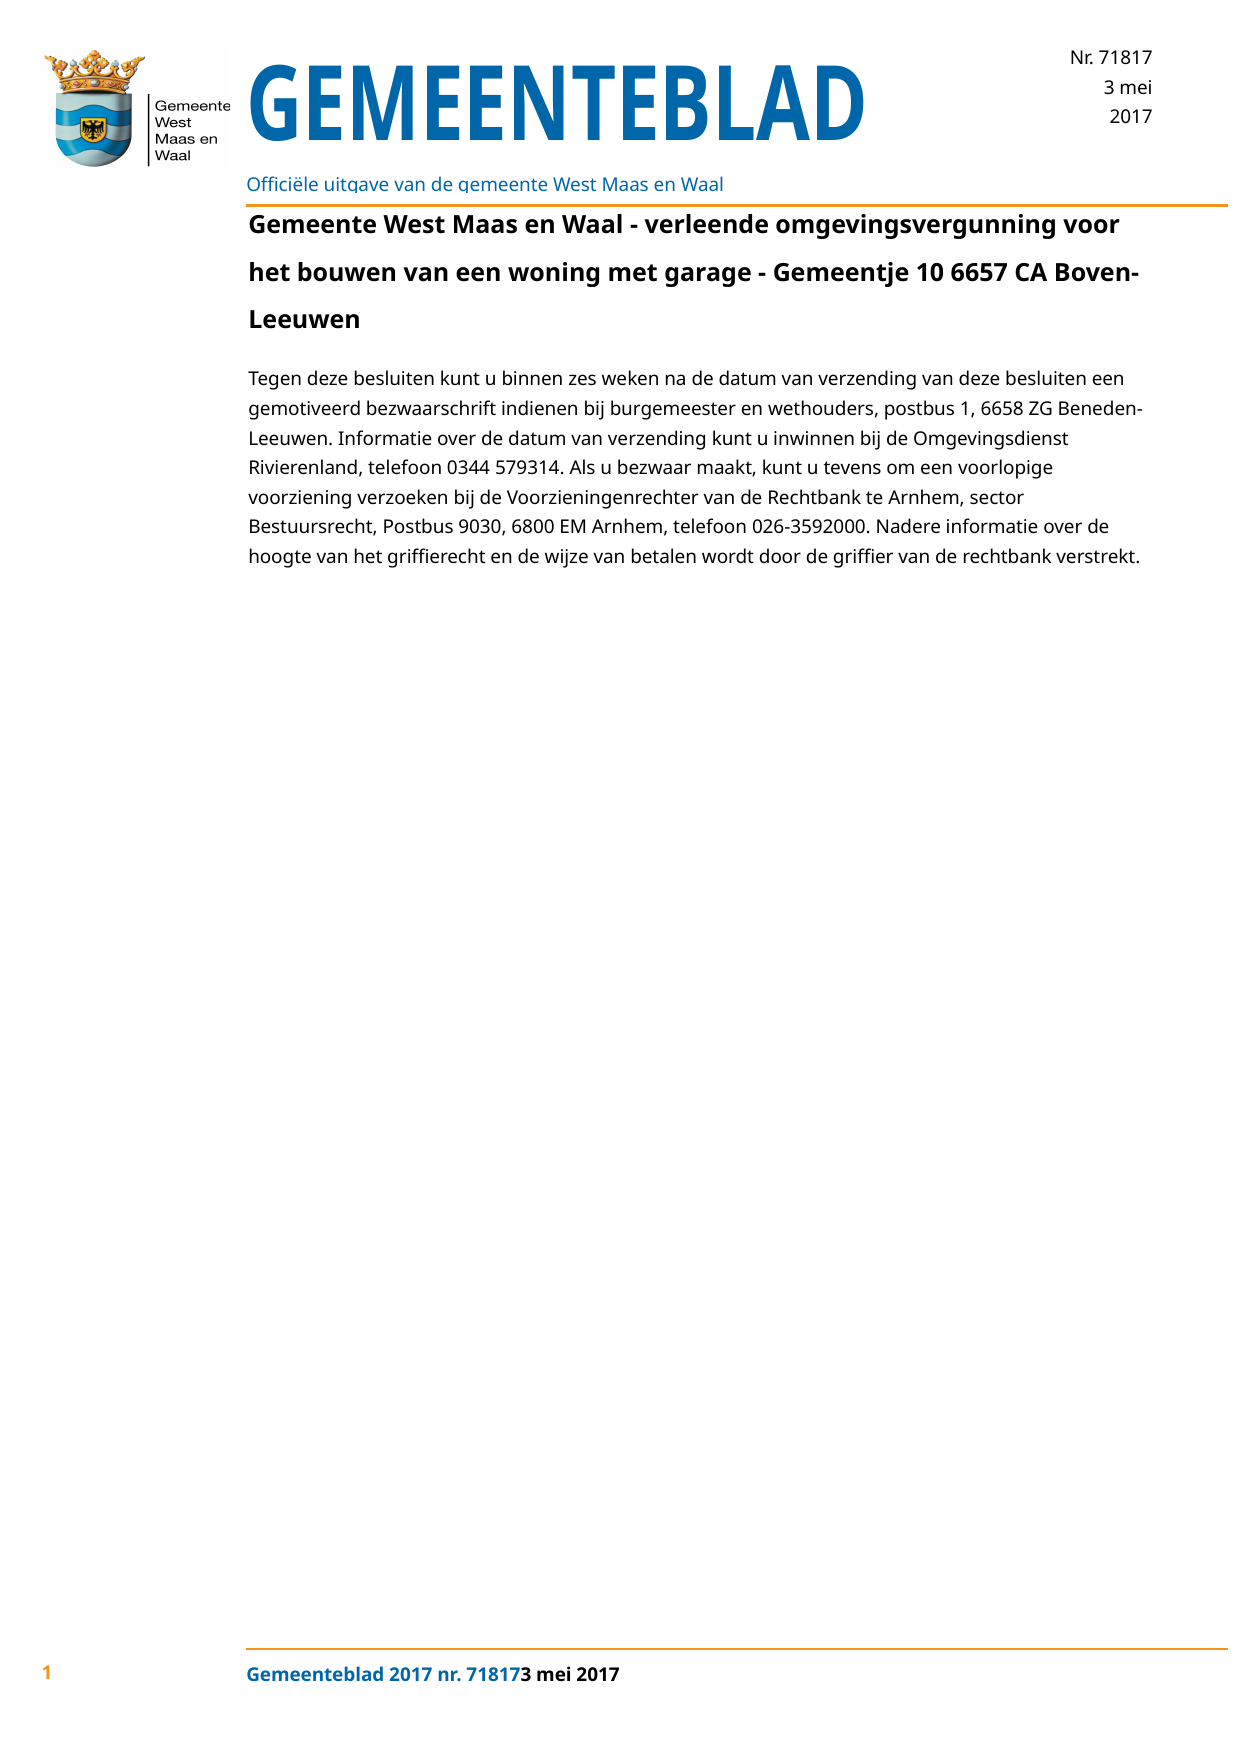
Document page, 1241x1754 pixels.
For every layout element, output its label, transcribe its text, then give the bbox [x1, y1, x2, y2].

picture [41, 47, 231, 172]
text Tegen deze besluiten kunt u binnen zes weken na de datum van verzending van deze besluiten een gemotiveerd bezwaarschrift indienen bij burgemeester en wethouders, postbus 1, 6658 ZG Beneden-Leeuwen. Informatie over de datum van verzending kunt u inwinnen bij de Omgevingsdienst Rivierenland, telefoon 0344 579314. Als u bezwaar maakt, kunt u tevens om een voorlopige voorziening verzoeken bij de Voorzieningenrechter van de Rechtbank te Arnhem, sector Bestuursrecht, Postbus 9030, 6800 EM Arnhem, telefoon 026-3592000. Nadere informatie over de hoogte van het griffierecht en de wijze van betalen wordt door de griffier van de rechtbank verstrekt. [248, 366, 1152, 569]
text Gemeente West Maas en Waal - verleende omgevingsvergunning voor het bouwen van een woning met garage - Gemeentje 10 6657 CA Boven-Leeuwen [248, 207, 1152, 336]
